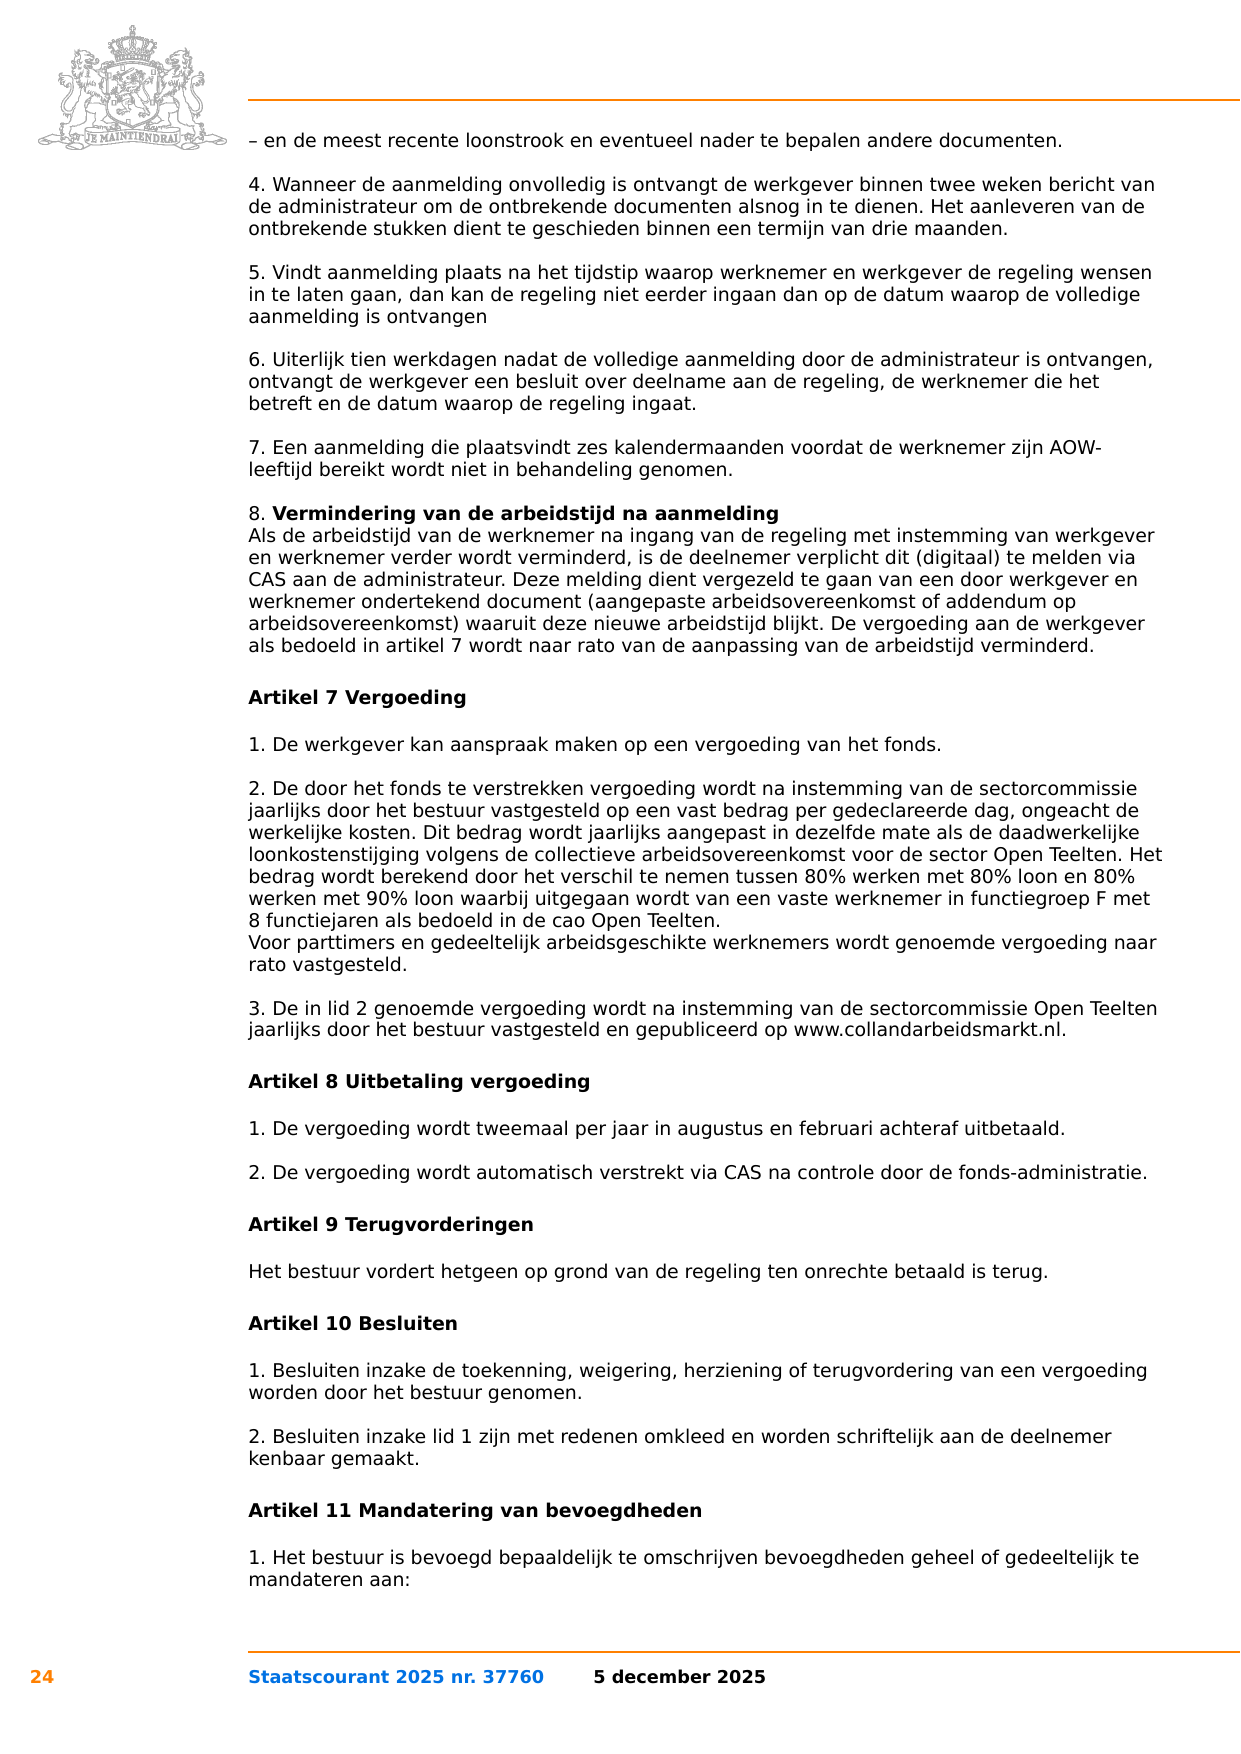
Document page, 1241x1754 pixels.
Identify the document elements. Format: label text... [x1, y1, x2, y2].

text 5. Vindt aanmelding plaats na het tijdstip waarop werknemer en werkgever de regeling wensen in te laten gaan, dan kan de regeling niet eerder ingaan dan op de datum waarop de volledige aanmelding is ontvangen [248, 262, 1163, 327]
subtitle Artikel 10 Besluiten [248, 1313, 1163, 1335]
text 1. De werkgever kan aanspraak maken op een vergoeding van het fonds. [248, 734, 1163, 756]
subtitle Artikel 9 Terugvorderingen [248, 1214, 1163, 1236]
text – en de meest recente loonstrook en eventueel nader te bepalen andere documenten. [248, 130, 1163, 152]
text Als de arbeidstijd van de werknemer na ingang van de regeling met instemming van werkgever en werknemer verder wordt verminderd, is de deelnemer verplicht dit (digitaal) te melden via CAS aan de administrateur. Deze melding dient vergezeld te gaan van een door werkgever en werknemer ondertekend document (aangepaste arbeidsovereenkomst of addendum op arbeidsovereenkomst) waaruit deze nieuwe arbeidstijd blijkt. De vergoeding aan de werkgever als bedoeld in artikel 7 wordt naar rato van de aanpassing van de arbeidstijd verminderd. [248, 525, 1163, 657]
text 3. De in lid 2 genoemde vergoeding wordt na instemming van de sectorcommissie Open Teelten jaarlijks door het bestuur vastgesteld en gepubliceerd op www.collandarbeidsmarkt.nl. [248, 997, 1163, 1041]
subtitle Artikel 7 Vergoeding [248, 687, 1163, 709]
picture [38, 25, 227, 150]
text Voor parttimers en gedeeltelijk arbeidsgeschikte werknemers wordt genoemde vergoeding naar rato vastgesteld. [248, 932, 1163, 976]
subtitle Artikel 8 Uitbetaling vergoeding [248, 1071, 1163, 1093]
text 1. Het bestuur is bevoegd bepaaldelijk te omschrijven bevoegdheden geheel of gedeeltelijk te mandateren aan: [248, 1547, 1163, 1591]
text 2. Besluiten inzake lid 1 zijn met redenen omkleed en worden schriftelijk aan de deelnemer kenbaar gemaakt. [248, 1426, 1163, 1470]
text 2. De door het fonds te verstrekken vergoeding wordt na instemming van de sectorcommissie jaarlijks door het bestuur vastgesteld op een vast bedrag per gedeclareerde dag, ongeacht de werkelijke kosten. Dit bedrag wordt jaarlijks aangepast in dezelfde mate als de daadwerkelijke loonkostenstijging volgens de collectieve arbeidsovereenkomst voor de sector Open Teelten. Het bedrag wordt berekend door het verschil te nemen tussen 80% werken met 80% loon en 80% werken met 90% loon waarbij uitgegaan wordt van een vaste werknemer in functiegroep F met 8 functiejaren als bedoeld in de cao Open Teelten. [248, 778, 1163, 932]
text 4. Wanneer de aanmelding onvolledig is ontvangt de werkgever binnen twee weken bericht van de administrateur om de ontbrekende documenten alsnog in te dienen. Het aanleveren van de ontbrekende stukken dient te geschieden binnen een termijn van drie maanden. [248, 174, 1163, 240]
text 7. Een aanmelding die plaatsvindt zes kalendermaanden voordat de werknemer zijn AOW-leeftijd bereikt wordt niet in behandeling genomen. [248, 437, 1163, 481]
text 8. Vermindering van de arbeidstijd na aanmelding [248, 503, 1163, 525]
text 1. Besluiten inzake de toekenning, weigering, herziening of terugvordering van een vergoeding worden door het bestuur genomen. [248, 1360, 1163, 1404]
text 6. Uiterlijk tien werkdagen nadat de volledige aanmelding door de administrateur is ontvangen, ontvangt de werkgever een besluit over deelname aan de regeling, de werknemer die het betreft en de datum waarop de regeling ingaat. [248, 349, 1163, 415]
text 1. De vergoeding wordt tweemaal per jaar in augustus en februari achteraf uitbetaald. [248, 1118, 1163, 1140]
subtitle Artikel 11 Mandatering van bevoegdheden [248, 1500, 1163, 1522]
text Het bestuur vordert hetgeen op grond van de regeling ten onrechte betaald is terug. [248, 1261, 1163, 1283]
text 2. De vergoeding wordt automatisch verstrekt via CAS na controle door de fonds-administratie. [248, 1162, 1163, 1184]
